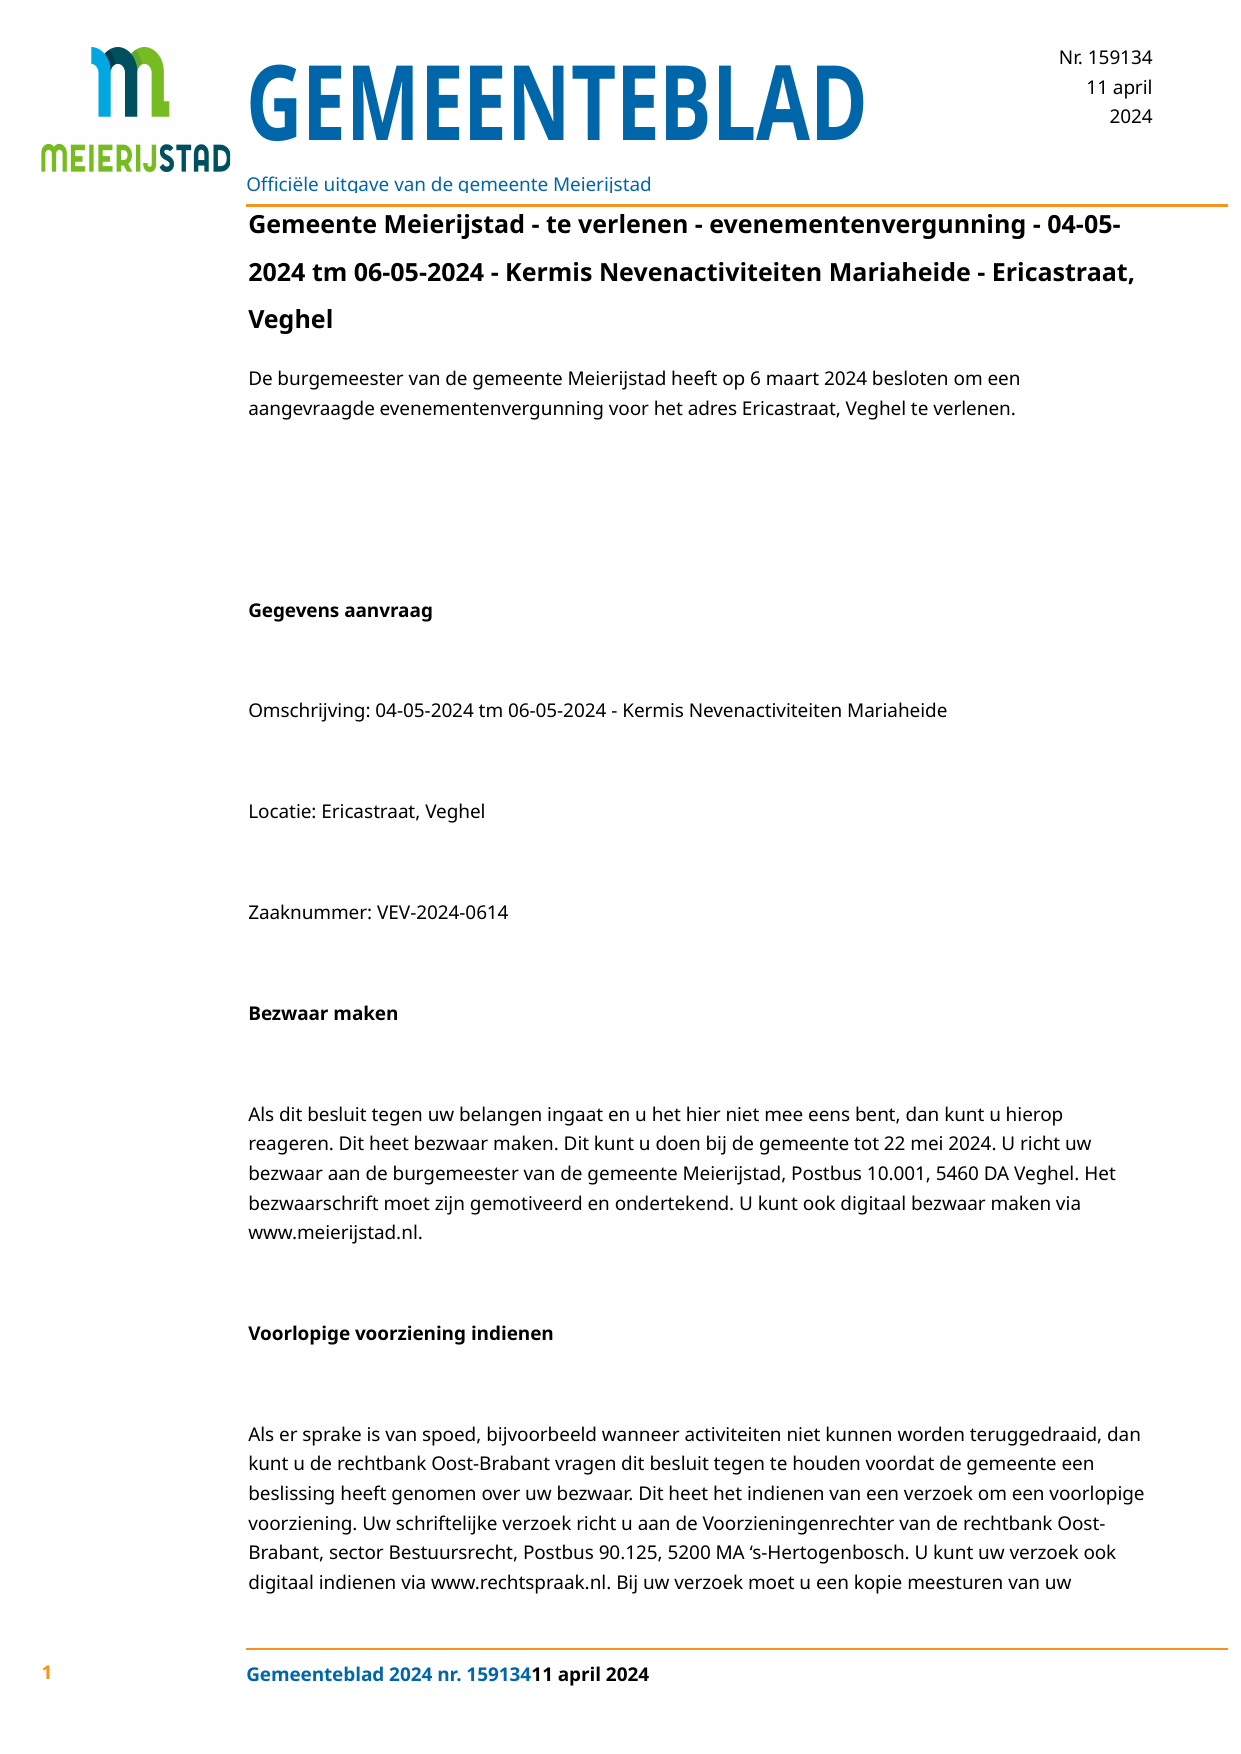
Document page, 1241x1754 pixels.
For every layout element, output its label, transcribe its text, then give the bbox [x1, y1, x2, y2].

text Gegevens aanvraag [248, 597, 1152, 622]
text De burgemeester van de gemeente Meierijstad heeft op 6 maart 2024 besloten om een aangevraagde evenementenvergunning voor het adres Ericastraat, Veghel te verlenen. [248, 366, 1152, 421]
text Als er sprake is van spoed, bijvoorbeeld wanneer activiteiten niet kunnen worden teruggedraaid, dan kunt u de rechtbank Oost-Brabant vragen dit besluit tegen te houden voordat de gemeente een beslissing heeft genomen over uw bezwaar. Dit heet het indienen van een verzoek om een voorlopige voorziening. Uw schriftelijke verzoek richt u aan de Voorzieningenrechter van de rechtbank Oost-Brabant, sector Bestuursrecht, Postbus 90.125, 5200 MA ‘s-Hertogenbosch. U kunt uw verzoek ook digitaal indienen via www.rechtspraak.nl. Bij uw verzoek moet u een kopie meesturen van uw [248, 1421, 1152, 1594]
text Bezwaar maken [248, 1000, 1152, 1026]
picture [41, 47, 231, 172]
text Locatie: Ericastraat, Veghel [248, 798, 1152, 824]
text Als dit besluit tegen uw belangen ingaat en u het hier niet mee eens bent, dan kunt u hierop reageren. Dit heet bezwaar maken. Dit kunt u doen bij de gemeente tot 22 mei 2024. U richt uw bezwaar aan de burgemeester van de gemeente Meierijstad, Postbus 10.001, 5460 DA Veghel. Het bezwaarschrift moet zijn gemotiveerd en ondertekend. U kunt ook digitaal bezwaar maken via www.meierijstad.nl. [248, 1101, 1152, 1245]
text Omschrijving: 04-05-2024 tm 06-05-2024 - Kermis Nevenactiviteiten Mariaheide [248, 698, 1152, 723]
text Gemeente Meierijstad - te verlenen - evenementenvergunning - 04-05-2024 tm 06-05-2024 - Kermis Nevenactiviteiten Mariaheide - Ericastraat, Veghel [248, 207, 1152, 336]
text Zaaknummer: VEV-2024-0614 [248, 899, 1152, 925]
text Voorlopige voorziening indienen [248, 1320, 1152, 1346]
